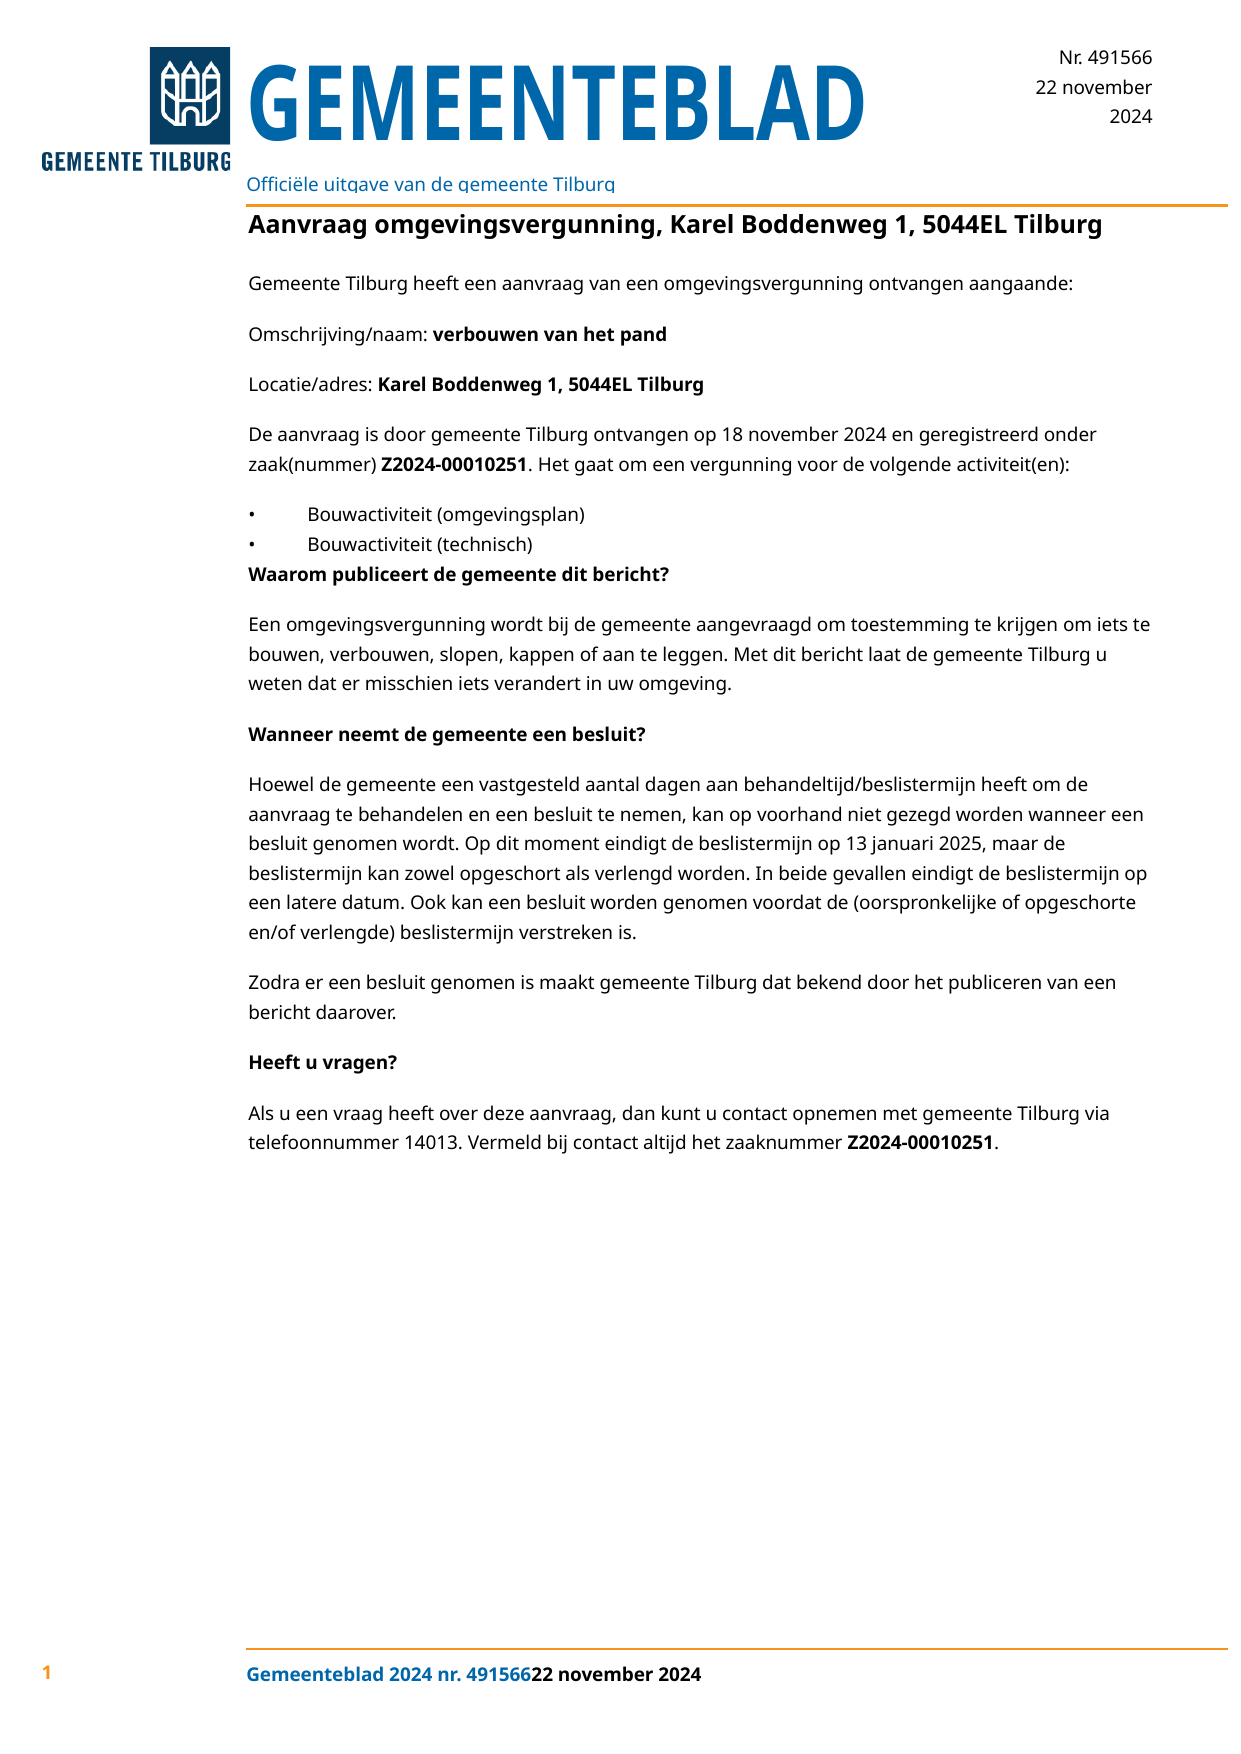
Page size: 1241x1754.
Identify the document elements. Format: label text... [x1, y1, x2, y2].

text Gemeente Tilburg heeft een aanvraag van een omgevingsvergunning ontvangen aangaande: [248, 270, 1152, 296]
text Aanvraag omgevingsvergunning, Karel Boddenweg 1, 5044EL Tilburg [248, 207, 1152, 241]
text Waarom publiceert de gemeente dit bericht? [248, 561, 1152, 586]
list Bouwactiviteit (technisch) [248, 531, 1152, 557]
text Wanneer neemt de gemeente een besluit? [248, 721, 1152, 746]
text Een omgevingsvergunning wordt bij de gemeente aangevraagd om toestemming te krijgen om iets te bouwen, verbouwen, slopen, kappen of aan te leggen. Met dit bericht laat de gemeente Tilburg u weten dat er misschien iets verandert in uw omgeving. [248, 611, 1152, 696]
text Hoewel de gemeente een vastgesteld aantal dagen aan behandeltijd/beslistermijn heeft om de aanvraag te behandelen en een besluit te nemen, kan op voorhand niet gezegd worden wanneer een besluit genomen wordt. Op dit moment eindigt de beslistermijn op 13 januari 2025, maar de beslistermijn kan zowel opgeschort als verlengd worden. In beide gevallen eindigt de beslistermijn op een latere datum. Ook kan een besluit worden genomen voordat de (oorspronkelijke of opgeschorte en/of verlengde) beslistermijn verstreken is. [248, 771, 1152, 945]
text Zodra er een besluit genomen is maakt gemeente Tilburg dat bekend door het publiceren van een bericht daarover. [248, 969, 1152, 1025]
picture [41, 47, 231, 172]
text Omschrijving/naam: verbouwen van het pand [248, 321, 1152, 346]
text Heeft u vragen? [248, 1049, 1152, 1075]
text Als u een vraag heeft over deze aanvraag, dan kunt u contact opnemen met gemeente Tilburg via telefoonnummer 14013. Vermeld bij contact altijd het zaaknummer Z2024-00010251. [248, 1100, 1152, 1155]
list Bouwactiviteit (omgevingsplan) [248, 502, 1152, 527]
text Locatie/adres: Karel Boddenweg 1, 5044EL Tilburg [248, 371, 1152, 397]
text De aanvraag is door gemeente Tilburg ontvangen op 18 november 2024 en geregistreerd onder zaak(nummer) Z2024-00010251. Het gaat om een vergunning voor de volgende activiteit(en): [248, 422, 1152, 477]
